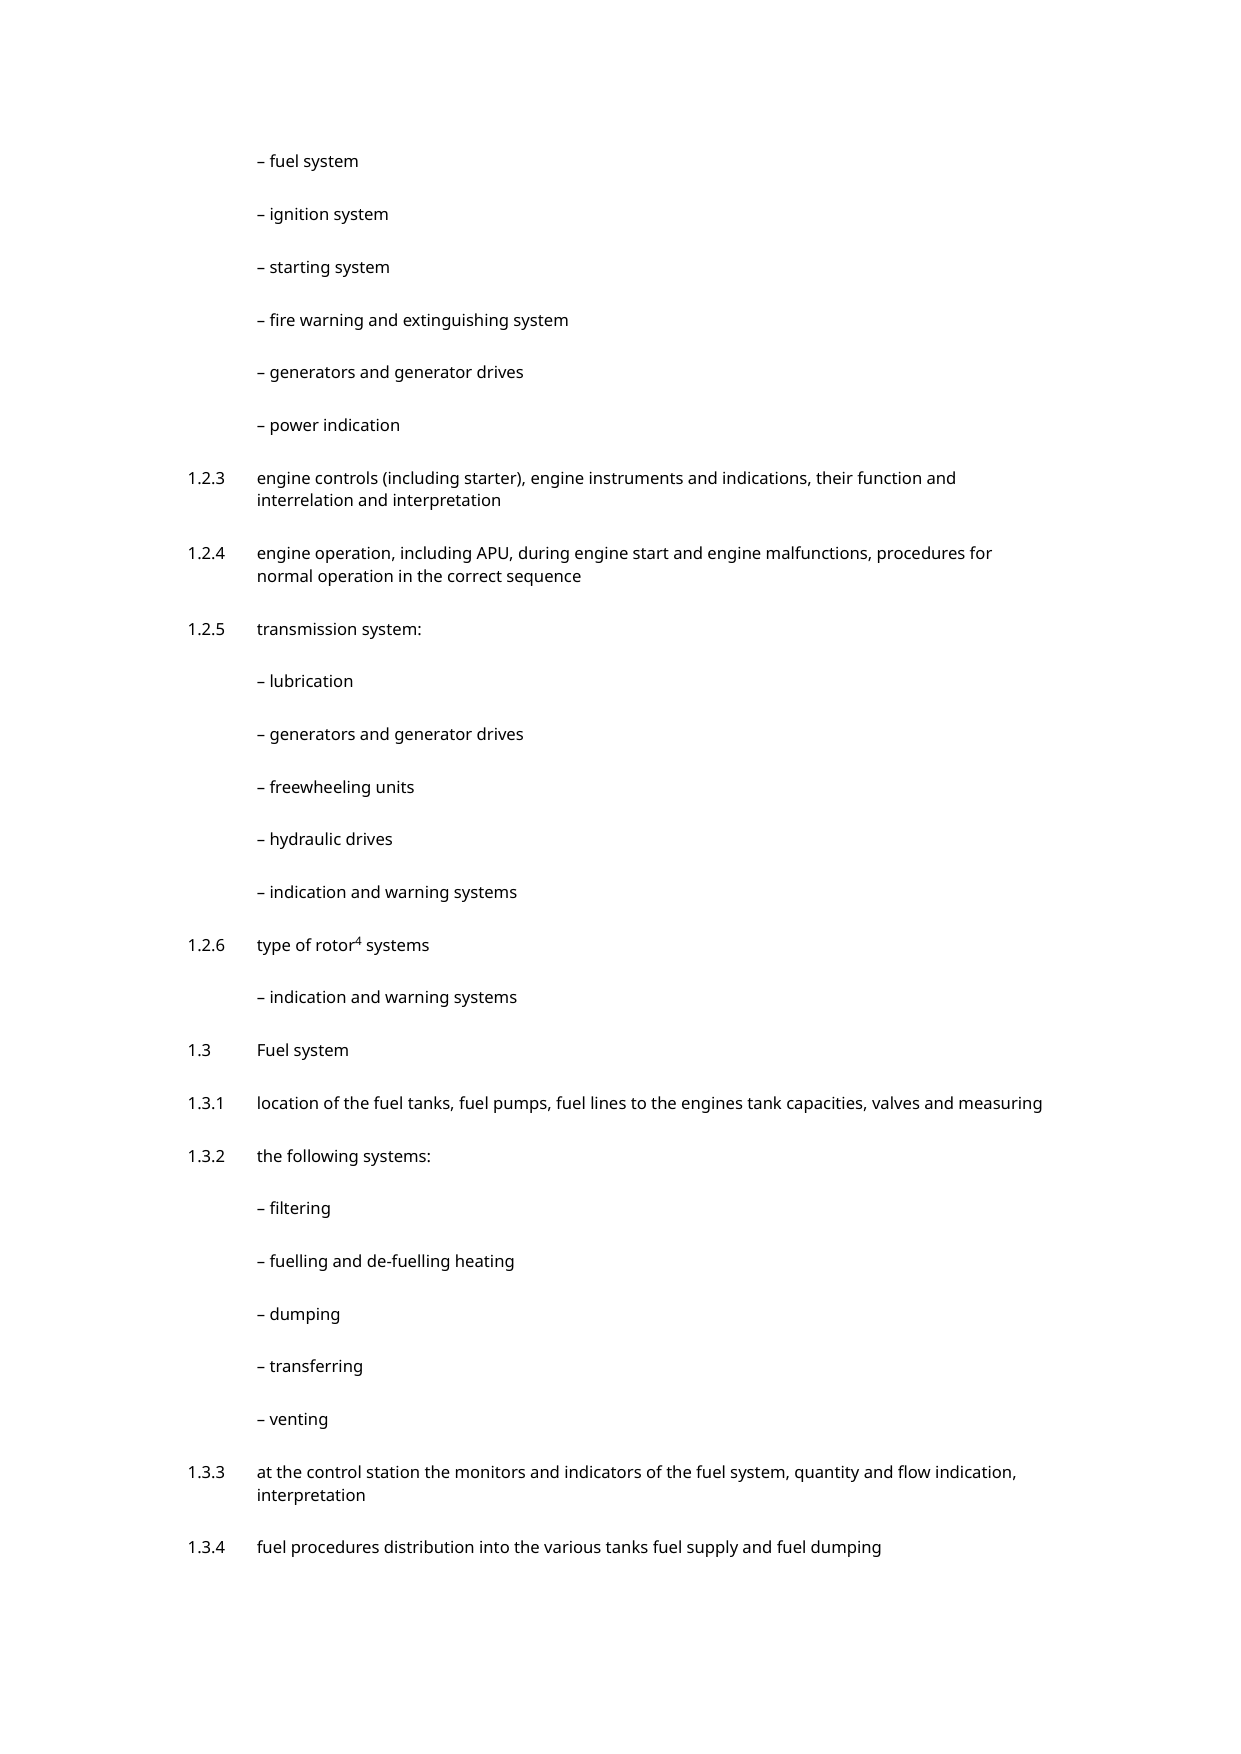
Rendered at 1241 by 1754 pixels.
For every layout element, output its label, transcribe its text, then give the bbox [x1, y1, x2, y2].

table_cell engine operation, including APU, during engine start and engine malfunctions, procedures for normal operation in the correct sequence [257, 542, 1053, 617]
table_cell 1.2.4 [188, 542, 257, 617]
table_cell fuel procedures distribution into the various tanks fuel supply and fuel dumping [257, 1536, 1053, 1588]
table_cell – fuel system – ignition system – starting system – fire warning and extinguishing system – generators and generator drives – power indication [257, 150, 1053, 466]
table_cell [188, 150, 257, 466]
table_cell Fuel system [257, 1039, 1053, 1091]
table_cell location of the fuel tanks, fuel pumps, fuel lines to the engines tank capacities, valves and measuring [257, 1091, 1053, 1144]
table_cell 1.2.5 [188, 617, 257, 933]
table_cell type of rotor4 systems – indication and warning systems [257, 933, 1053, 1039]
table_cell 1.2.6 [188, 933, 257, 1039]
table_cell the following systems: – filtering – fuelling and de-fuelling heating – dumping – transferring – venting [257, 1144, 1053, 1460]
table_cell 1.3.2 [188, 1144, 257, 1460]
table_cell engine controls (including starter), engine instruments and indications, their function and interrelation and interpretation [257, 466, 1053, 542]
table_cell 1.3 [188, 1039, 257, 1091]
table_cell 1.2.3 [188, 466, 257, 542]
table_cell 1.3.1 [188, 1091, 257, 1144]
table_cell at the control station the monitors and indicators of the fuel system, quantity and flow indication, interpretation [257, 1460, 1053, 1536]
table_cell 1.3.4 [188, 1536, 257, 1588]
table_cell 1.3.3 [188, 1460, 257, 1536]
table_cell transmission system: – lubrication – generators and generator drives – freewheeling units – hydraulic drives – indication and warning systems [257, 617, 1053, 933]
